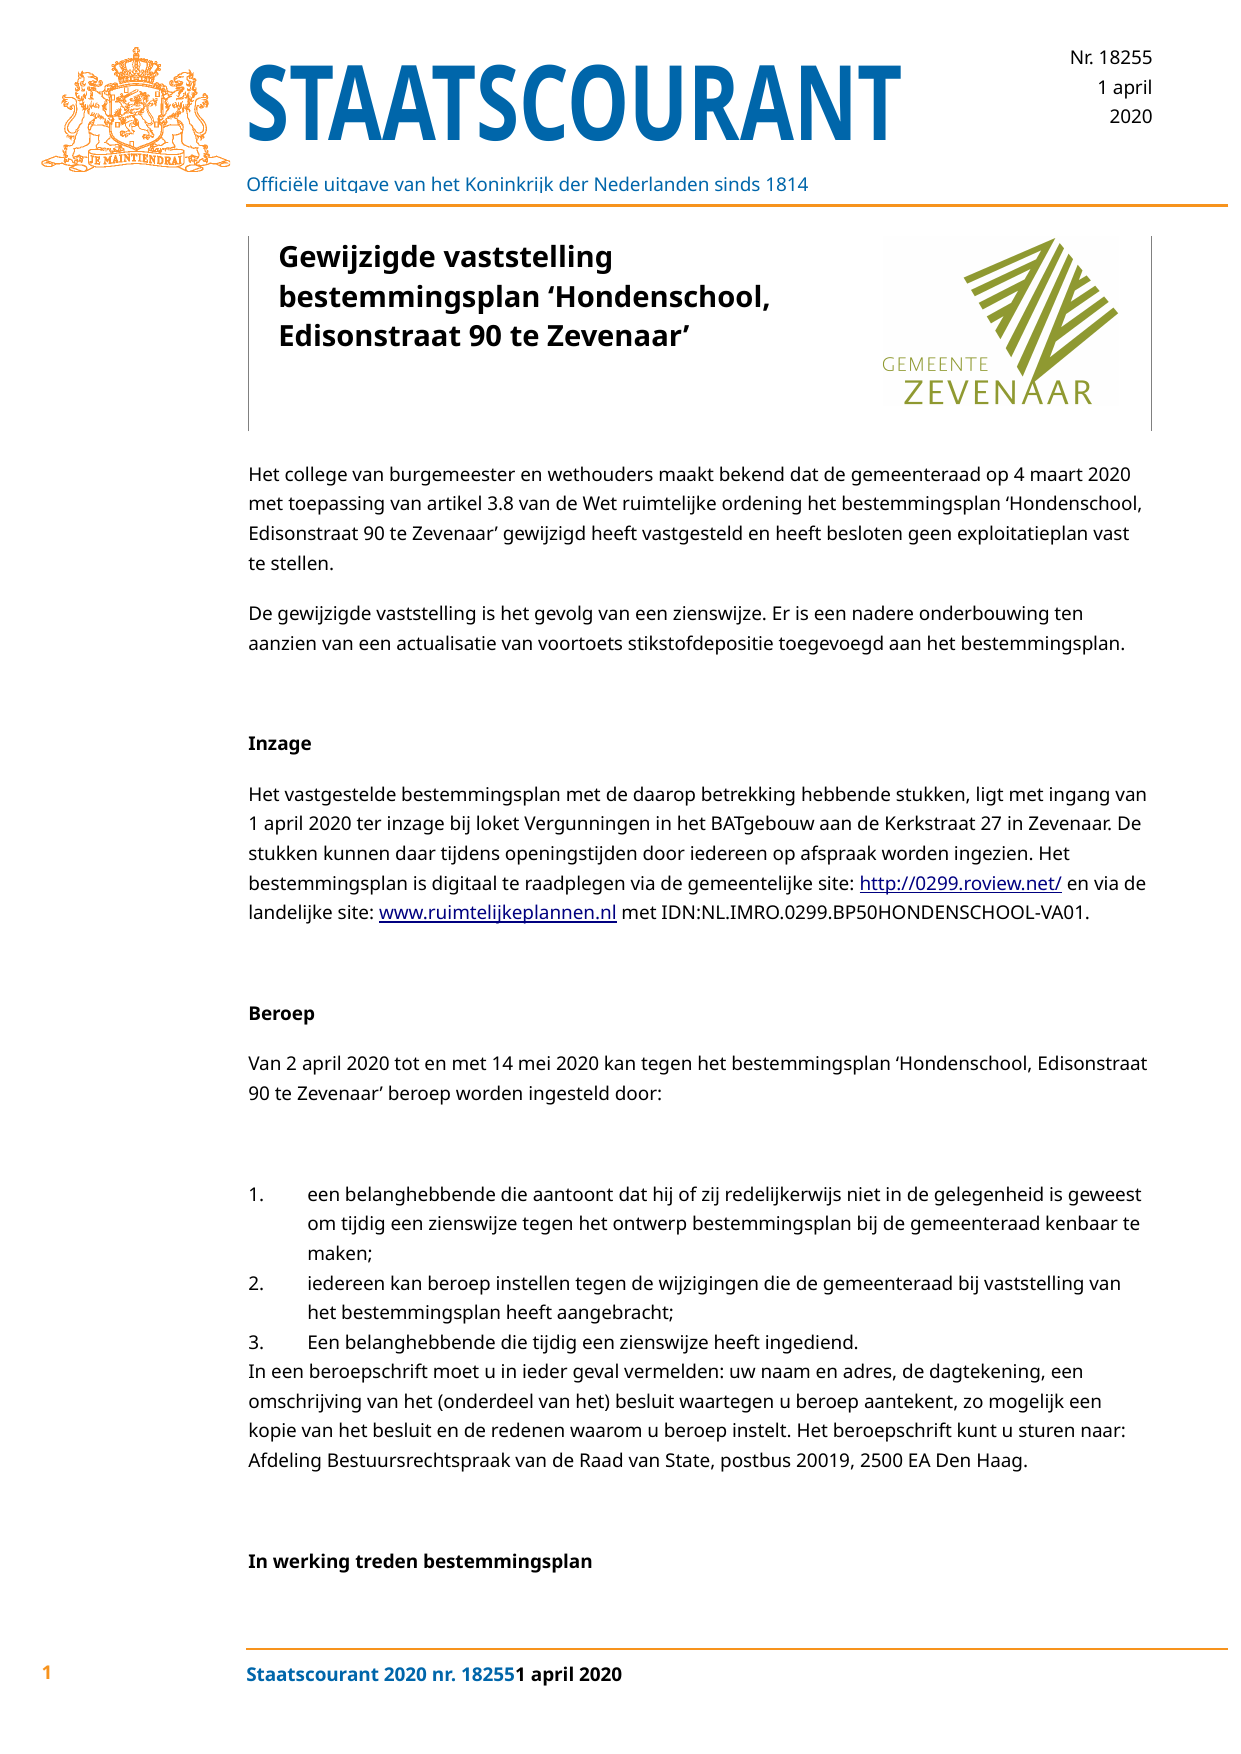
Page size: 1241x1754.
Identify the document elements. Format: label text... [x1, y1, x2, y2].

text De gewijzigde vaststelling is het gevolg van een zienswijze. Er is een nadere onderbouwing ten aanzien van een actualisatie van voortoets stikstofdepositie toegevoegd aan het bestemmingsplan. [248, 600, 1152, 655]
text Het vastgestelde bestemmingsplan met de daarop betrekking hebbende stukken, ligt met ingang van 1 april 2020 ter inzage bij loket Vergunningen in het BATgebouw aan de Kerkstraat 27 in Zevenaar. De stukken kunnen daar tijdens openingstijden door iedereen op afspraak worden ingezien. Het bestemmingsplan is digitaal te raadplegen via de gemeentelijke site: http://0299.roview.net/ en via de landelijke site: www.ruimtelijkeplannen.nl met IDN:NL.IMRO.0299.BP50HONDENSCHOOL-VA01. [248, 781, 1152, 925]
text Inzage [248, 731, 1152, 756]
text Beroep [248, 1000, 1152, 1026]
text Het college van burgemeester en wethouders maakt bekend dat de gemeenteraad op 4 maart 2020 met toepassing van artikel 3.8 van de Wet ruimtelijke ordening het bestemmingsplan ‘Hondenschool, Edisonstraat 90 te Zevenaar’ gewijzigd heeft vastgesteld en heeft besloten geen exploitatieplan vast te stellen. [248, 461, 1152, 575]
table_header Gewijzigde vaststelling bestemmingsplan ‘Hondenschool, Edisonstraat 90 te Zevenaar’ [249, 236, 850, 431]
text Van 2 april 2020 tot en met 14 mei 2020 kan tegen het bestemmingsplan ‘Hondenschool, Edisonstraat 90 te Zevenaar’ beroep worden ingesteld door: [248, 1051, 1152, 1106]
list iedereen kan beroep instellen tegen de wijzigingen die de gemeenteraad bij vaststelling van het bestemmingsplan heeft aangebracht; [248, 1270, 1152, 1325]
list een belanghebbende die aantoont dat hij of zij redelijkerwijs niet in de gelegenheid is geweest om tijdig een zienswijze tegen het ontwerp bestemmingsplan bij de gemeenteraad kenbaar te maken; [248, 1181, 1152, 1266]
picture [41, 47, 231, 172]
picture [882, 236, 1119, 406]
text In een beroepschrift moet u in ieder geval vermelden: uw naam en adres, de dagtekening, een omschrijving van het (onderdeel van het) besluit waartegen u beroep aantekent, zo mogelijk een kopie van het besluit en de redenen waarom u beroep instelt. Het beroepschrift kunt u sturen naar: Afdeling Bestuursrechtspraak van de Raad van State, postbus 20019, 2500 EA Den Haag. [248, 1358, 1152, 1473]
table_header [850, 236, 1151, 431]
list Een belanghebbende die tijdig een zienswijze heeft ingediend. [248, 1329, 1152, 1354]
text In werking treden bestemmingsplan [248, 1548, 1152, 1574]
